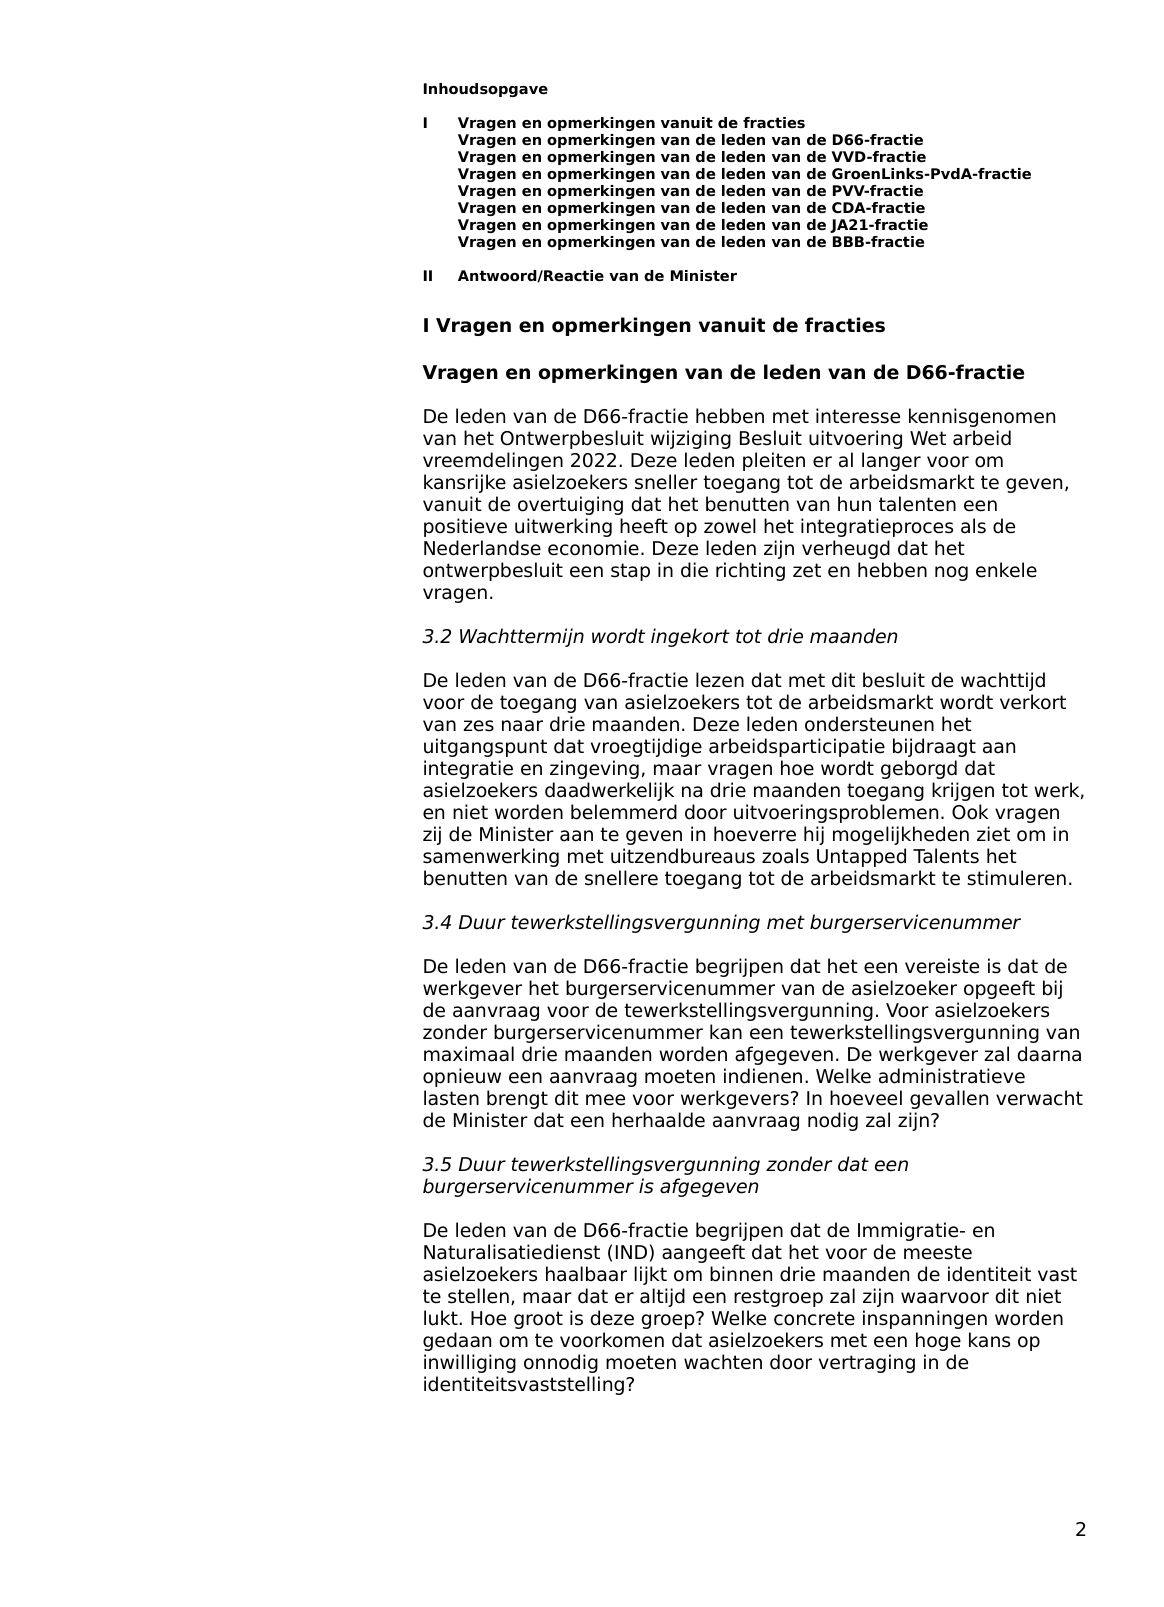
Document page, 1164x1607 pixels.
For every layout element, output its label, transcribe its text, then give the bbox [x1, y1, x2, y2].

table_cell [452, 251, 1087, 268]
table_cell Vragen en opmerkingen vanuit de fracties [452, 115, 1087, 132]
table_cell [422, 251, 452, 268]
table_cell [422, 234, 452, 251]
table_cell Vragen en opmerkingen van de leden van de VVD-fractie [452, 149, 1087, 166]
text De leden van de D66-fractie begrijpen dat het een vereiste is dat de werkgever het burgerservicenummer van de asielzoeker opgeeft bij de aanvraag voor de tewerkstellingsvergunning. Voor asielzoekers zonder burgerservicenummer kan een tewerkstellingsvergunning van maximaal drie maanden worden afgegeven. De werkgever zal daarna opnieuw een aanvraag moeten indienen. Welke administratieve lasten brengt dit mee voor werkgevers? In hoeveel gevallen verwacht de Minister dat een herhaalde aanvraag nodig zal zijn? [422, 956, 1087, 1132]
subtitle 3.2 Wachttermijn wordt ingekort tot drie maanden [422, 626, 1087, 648]
table_cell [452, 98, 1087, 115]
text De leden van de D66-fractie hebben met interesse kennisgenomen van het Ontwerpbesluit wijziging Besluit uitvoering Wet arbeid vreemdelingen 2022. Deze leden pleiten er al langer voor om kansrijke asielzoekers sneller toegang tot de arbeidsmarkt te geven, vanuit de overtuiging dat het benutten van hun talenten een positieve uitwerking heeft op zowel het integratieproces als de Nederlandse economie. Deze leden zijn verheugd dat het ontwerpbesluit een stap in die richting zet en hebben nog enkele vragen. [422, 406, 1087, 604]
table_cell [422, 217, 452, 234]
table_cell Vragen en opmerkingen van de leden van de CDA-fractie [452, 200, 1087, 217]
table_cell Vragen en opmerkingen van de leden van de GroenLinks-PvdA-fractie [452, 166, 1087, 183]
table_cell [422, 98, 452, 115]
table_header Inhoudsopgave [422, 81, 1087, 98]
subtitle I Vragen en opmerkingen vanuit de fracties [422, 315, 1087, 337]
table_cell [422, 132, 452, 149]
table_cell [422, 149, 452, 166]
subtitle 3.5 Duur tewerkstellingsvergunning zonder dat een burgerservicenummer is afgegeven [422, 1154, 1087, 1198]
table_cell Vragen en opmerkingen van de leden van de PVV-fractie [452, 183, 1087, 200]
table_cell [422, 183, 452, 200]
table_cell Antwoord/Reactie van de Minister [452, 268, 1087, 285]
table_cell Vragen en opmerkingen van de leden van de JA21-fractie [452, 217, 1087, 234]
table_cell Vragen en opmerkingen van de leden van de D66-fractie [452, 132, 1087, 149]
table_cell I [422, 115, 452, 132]
table_cell [422, 200, 452, 217]
text De leden van de D66-fractie lezen dat met dit besluit de wachttijd voor de toegang van asielzoekers tot de arbeidsmarkt wordt verkort van zes naar drie maanden. Deze leden ondersteunen het uitgangspunt dat vroegtijdige arbeidsparticipatie bijdraagt aan integratie en zingeving, maar vragen hoe wordt geborgd dat asielzoekers daadwerkelijk na drie maanden toegang krijgen tot werk, en niet worden belemmerd door uitvoeringsproblemen. Ook vragen zij de Minister aan te geven in hoeverre hij mogelijkheden ziet om in samenwerking met uitzendbureaus zoals Untapped Talents het benutten van de snellere toegang tot de arbeidsmarkt te stimuleren. [422, 670, 1087, 890]
table_cell Vragen en opmerkingen van de leden van de BBB-fractie [452, 234, 1087, 251]
text De leden van de D66-fractie begrijpen dat de Immigratie- en Naturalisatiedienst (IND) aangeeft dat het voor de meeste asielzoekers haalbaar lijkt om binnen drie maanden de identiteit vast te stellen, maar dat er altijd een restgroep zal zijn waarvoor dit niet lukt. Hoe groot is deze groep? Welke concrete inspanningen worden gedaan om te voorkomen dat asielzoekers met een hoge kans op inwilliging onnodig moeten wachten door vertraging in de identiteitsvaststelling? [422, 1220, 1087, 1396]
table_cell [422, 166, 452, 183]
table_cell II [422, 268, 452, 285]
subtitle Vragen en opmerkingen van de leden van de D66-fractie [422, 362, 1087, 384]
subtitle 3.4 Duur tewerkstellingsvergunning met burgerservicenummer [422, 912, 1087, 934]
